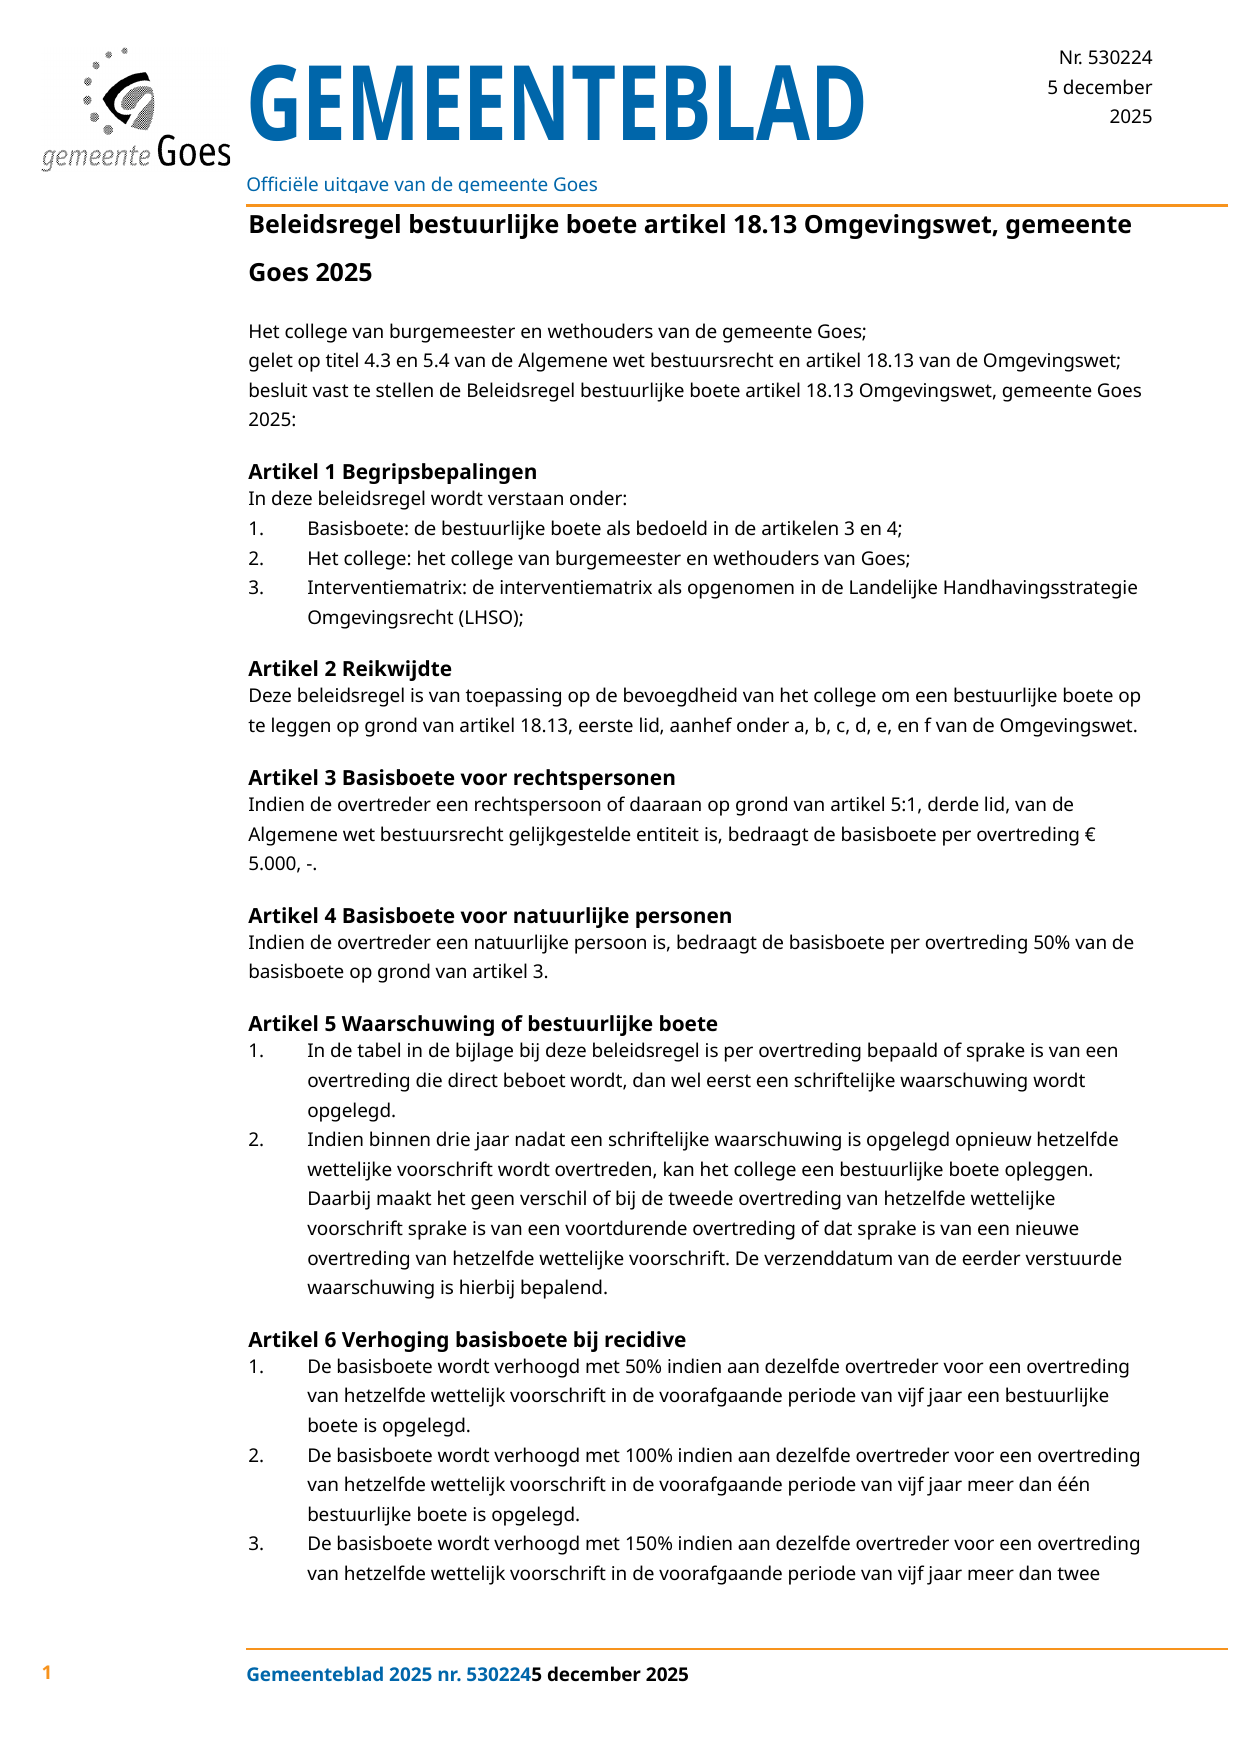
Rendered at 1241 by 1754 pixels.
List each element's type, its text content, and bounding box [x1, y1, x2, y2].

list Basisboete: de bestuurlijke boete als bedoeld in de artikelen 3 en 4; [248, 515, 1152, 541]
list Indien binnen drie jaar nadat een schriftelijke waarschuwing is opgelegd opnieuw hetzelfde wettelijke voorschrift wordt overtreden, kan het college een bestuurlijke boete opleggen. Daarbij maakt het geen verschil of bij de tweede overtreding van hetzelfde wettelijke voorschrift sprake is van een voortdurende overtreding of dat sprake is van een nieuwe overtreding van hetzelfde wettelijke voorschrift. De verzenddatum van de eerder verstuurde waarschuwing is hierbij bepalend. [248, 1126, 1152, 1300]
list Interventiematrix: de interventiematrix als opgenomen in de Landelijke Handhavingsstrategie Omgevingsrecht (LHSO); [248, 574, 1152, 629]
list In de tabel in de bijlage bij deze beleidsregel is per overtreding bepaald of sprake is van een overtreding die direct beboet wordt, dan wel eerst een schriftelijke waarschuwing wordt opgelegd. [248, 1038, 1152, 1122]
text Indien de overtreder een rechtspersoon of daaraan op grond van artikel 5:1, derde lid, van de Algemene wet bestuursrecht gelijkgestelde entiteit is, bedraagt de basisboete per overtreding € 5.000, -. [248, 791, 1152, 876]
picture [41, 47, 231, 172]
list De basisboete wordt verhoogd met 150% indien aan dezelfde overtreder voor een overtreding van hetzelfde wettelijk voorschrift in de voorafgaande periode van vijf jaar meer dan twee [248, 1531, 1152, 1586]
text Artikel 2 Reikwijdte [248, 654, 1152, 683]
text Artikel 5 Waarschuwing of bestuurlijke boete [248, 1009, 1152, 1038]
text Beleidsregel bestuurlijke boete artikel 18.13 Omgevingswet, gemeente Goes 2025 [248, 207, 1152, 288]
text Artikel 6 Verhoging basisboete bij recidive [248, 1325, 1152, 1353]
text Indien de overtreder een natuurlijke persoon is, bedraagt de basisboete per overtreding 50% van de basisboete op grond van artikel 3. [248, 929, 1152, 984]
text Artikel 3 Basisboete voor rechtspersonen [248, 763, 1152, 791]
text In deze beleidsregel wordt verstaan onder: [248, 486, 1152, 511]
text besluit vast te stellen de Beleidsregel bestuurlijke boete artikel 18.13 Omgevingswet, gemeente Goes 2025: [248, 377, 1152, 432]
text gelet op titel 4.3 en 5.4 van de Algemene wet bestuursrecht en artikel 18.13 van de Omgevingswet; [248, 347, 1152, 373]
text Artikel 1 Begripsbepalingen [248, 457, 1152, 486]
list De basisboete wordt verhoogd met 50% indien aan dezelfde overtreder voor een overtreding van hetzelfde wettelijk voorschrift in de voorafgaande periode van vijf jaar een bestuurlijke boete is opgelegd. [248, 1353, 1152, 1438]
text Deze beleidsregel is van toepassing op de bevoegdheid van het college om een bestuurlijke boete op te leggen op grond van artikel 18.13, eerste lid, aanhef onder a, b, c, d, e, en f van de Omgevingswet. [248, 683, 1152, 738]
list Het college: het college van burgemeester en wethouders van Goes; [248, 545, 1152, 570]
text Artikel 4 Basisboete voor natuurlijke personen [248, 901, 1152, 929]
list De basisboete wordt verhoogd met 100% indien aan dezelfde overtreder voor een overtreding van hetzelfde wettelijk voorschrift in de voorafgaande periode van vijf jaar meer dan één bestuurlijke boete is opgelegd. [248, 1442, 1152, 1527]
text Het college van burgemeester en wethouders van de gemeente Goes; [248, 318, 1152, 344]
